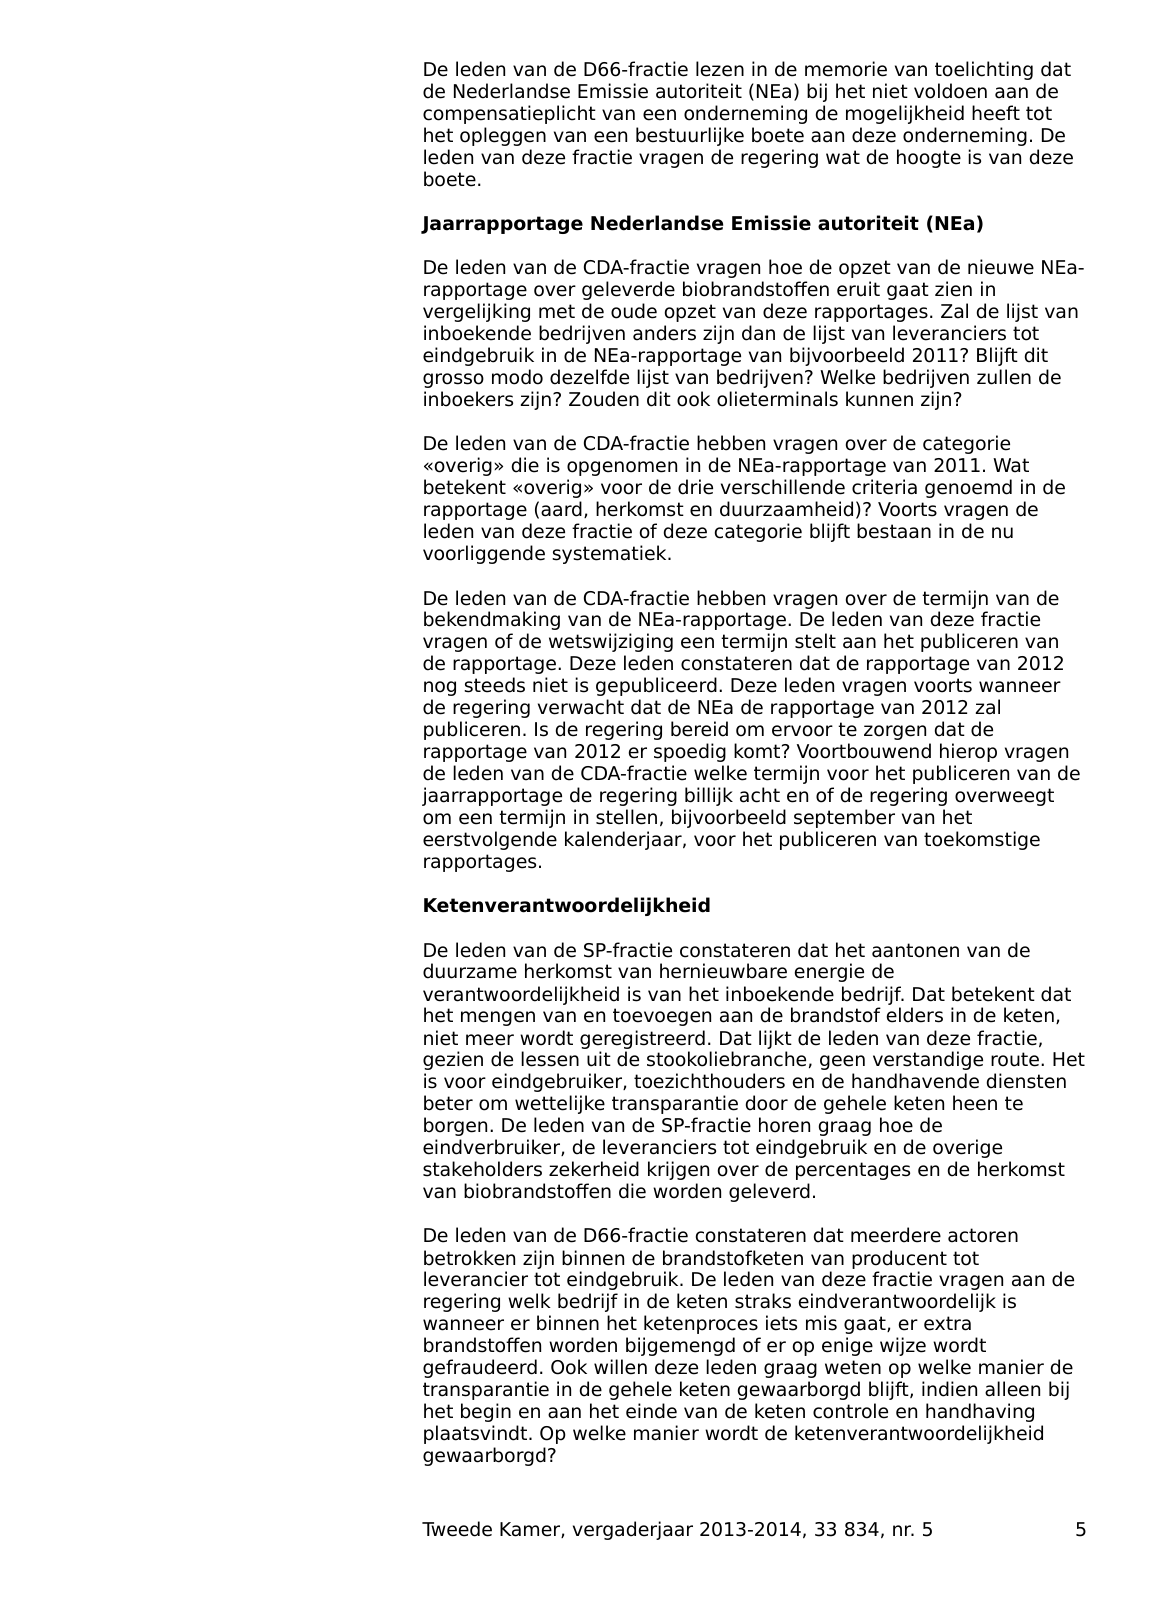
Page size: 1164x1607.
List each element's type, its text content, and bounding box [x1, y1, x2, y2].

text De leden van de CDA-fractie hebben vragen over de termijn van de bekendmaking van de NEa-rapportage. De leden van deze fractie vragen of de wetswijziging een termijn stelt aan het publiceren van de rapportage. Deze leden constateren dat de rapportage van 2012 nog steeds niet is gepubliceerd. Deze leden vragen voorts wanneer de regering verwacht dat de NEa de rapportage van 2012 zal publiceren. Is de regering bereid om ervoor te zorgen dat de rapportage van 2012 er spoedig komt? Voortbouwend hierop vragen de leden van de CDA-fractie welke termijn voor het publiceren van de jaarrapportage de regering billijk acht en of de regering overweegt om een termijn in stellen, bijvoorbeeld september van het eerstvolgende kalenderjaar, voor het publiceren van toekomstige rapportages. [422, 587, 1087, 873]
text De leden van de D66-fractie constateren dat meerdere actoren betrokken zijn binnen de brandstofketen van producent tot leverancier tot eindgebruik. De leden van deze fractie vragen aan de regering welk bedrijf in de keten straks eindverantwoordelijk is wanneer er binnen het ketenproces iets mis gaat, er extra brandstoffen worden bijgemengd of er op enige wijze wordt gefraudeerd. Ook willen deze leden graag weten op welke manier de transparantie in de gehele keten gewaarborgd blijft, indien alleen bij het begin en aan het einde van de keten controle en handhaving plaatsvindt. Op welke manier wordt de ketenverantwoordelijkheid gewaarborgd? [422, 1225, 1087, 1467]
text De leden van de CDA-fractie hebben vragen over de categorie «overig» die is opgenomen in de NEa-rapportage van 2011. Wat betekent «overig» voor de drie verschillende criteria genoemd in de rapportage (aard, herkomst en duurzaamheid)? Voorts vragen de leden van deze fractie of deze categorie blijft bestaan in de nu voorliggende systematiek. [422, 433, 1087, 565]
text De leden van de CDA-fractie vragen hoe de opzet van de nieuwe NEa-rapportage over geleverde biobrandstoffen eruit gaat zien in vergelijking met de oude opzet van deze rapportages. Zal de lijst van inboekende bedrijven anders zijn dan de lijst van leveranciers tot eindgebruik in de NEa-rapportage van bijvoorbeeld 2011? Blijft dit grosso modo dezelfde lijst van bedrijven? Welke bedrijven zullen de inboekers zijn? Zouden dit ook olieterminals kunnen zijn? [422, 257, 1087, 411]
subtitle Jaarrapportage Nederlandse Emissie autoriteit (NEa) [422, 213, 1087, 235]
text De leden van de SP-fractie constateren dat het aantonen van de duurzame herkomst van hernieuwbare energie de verantwoordelijkheid is van het inboekende bedrijf. Dat betekent dat het mengen van en toevoegen aan de brandstof elders in de keten, niet meer wordt geregistreerd. Dat lijkt de leden van deze fractie, gezien de lessen uit de stookoliebranche, geen verstandige route. Het is voor eindgebruiker, toezichthouders en de handhavende diensten beter om wettelijke transparantie door de gehele keten heen te borgen. De leden van de SP-fractie horen graag hoe de eindverbruiker, de leveranciers tot eindgebruik en de overige stakeholders zekerheid krijgen over de percentages en de herkomst van biobrandstoffen die worden geleverd. [422, 939, 1087, 1203]
text De leden van de D66-fractie lezen in de memorie van toelichting dat de Nederlandse Emissie autoriteit (NEa) bij het niet voldoen aan de compensatieplicht van een onderneming de mogelijkheid heeft tot het opleggen van een bestuurlijke boete aan deze onderneming. De leden van deze fractie vragen de regering wat de hoogte is van deze boete. [422, 59, 1087, 191]
subtitle Ketenverantwoordelijkheid [422, 895, 1087, 917]
